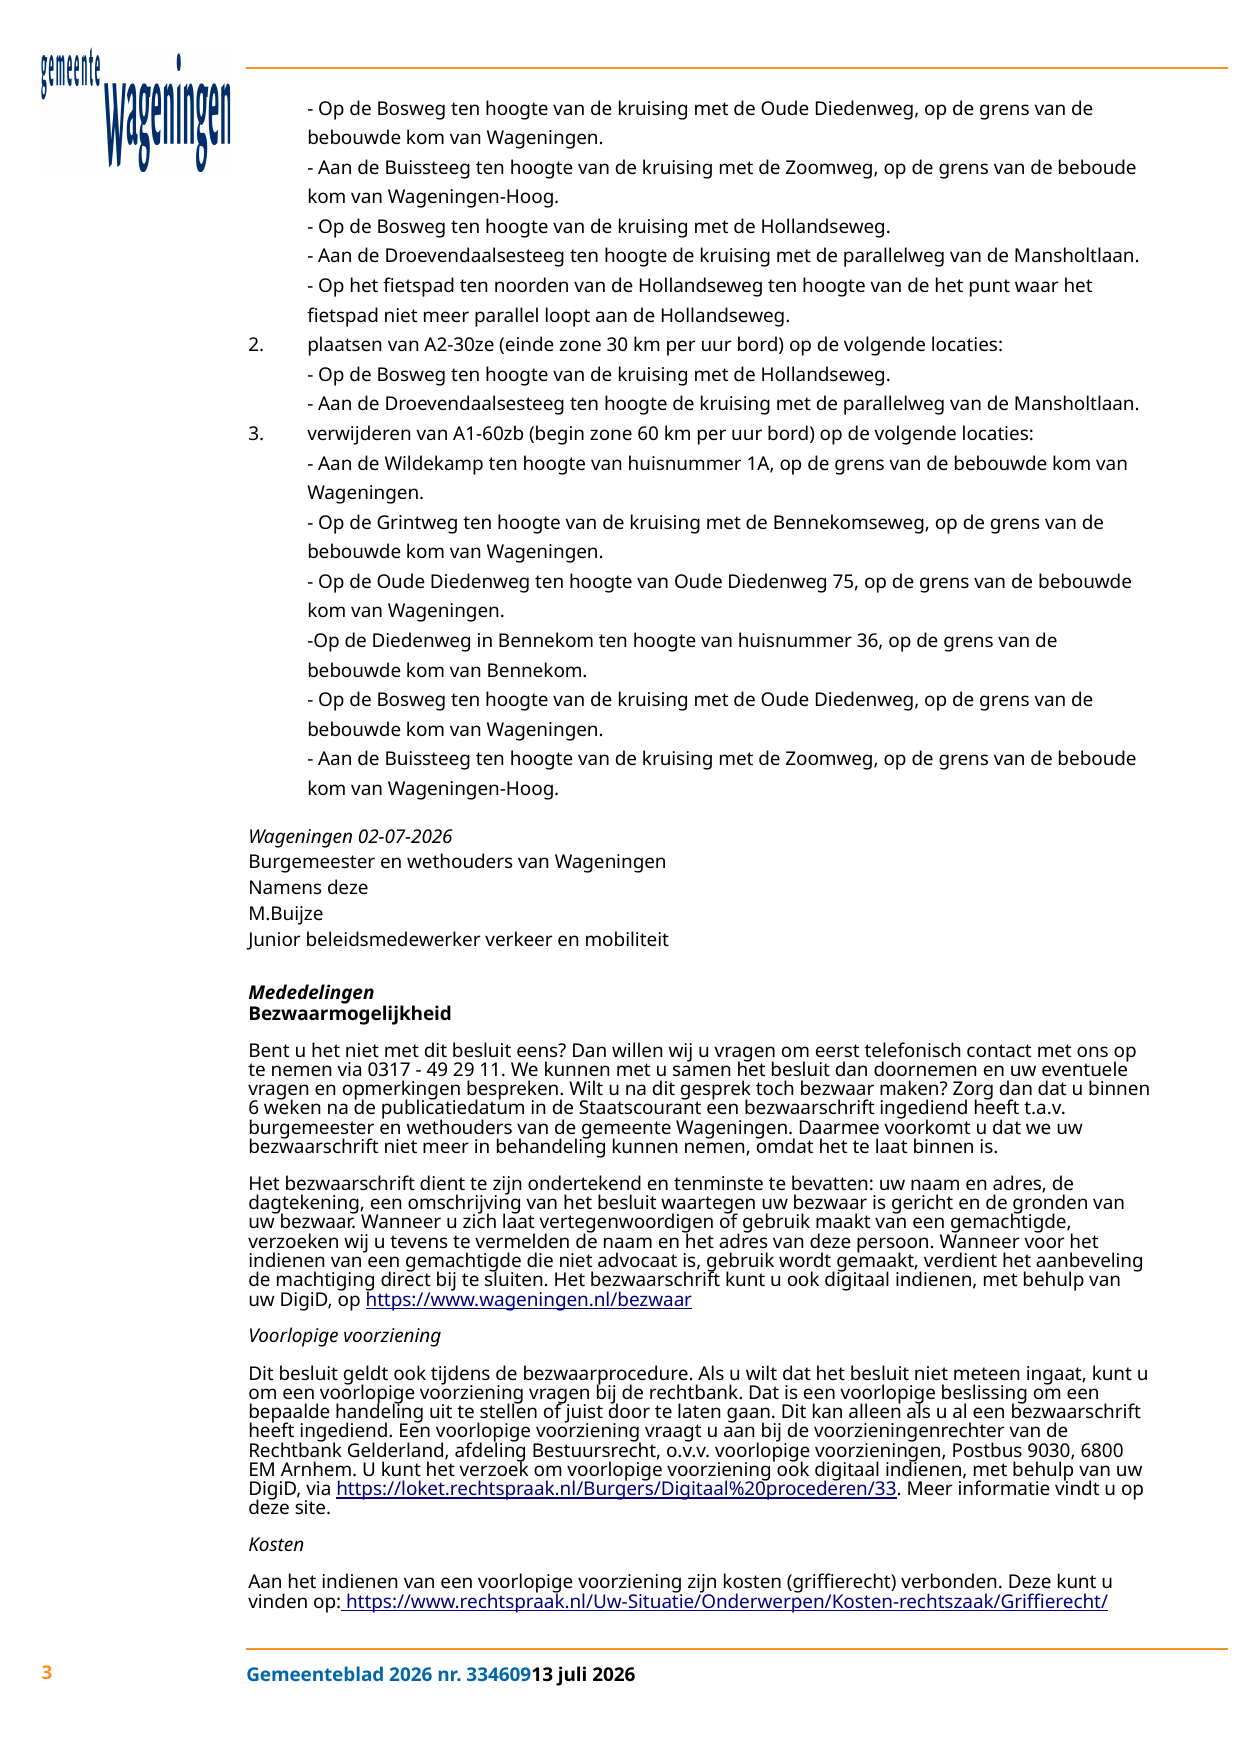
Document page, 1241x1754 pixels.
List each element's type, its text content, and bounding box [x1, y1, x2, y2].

list - Aan de Wildekamp ten hoogte van huisnummer 1A, op de grens van de bebouwde kom van Wageningen. [248, 450, 1152, 505]
picture [41, 47, 231, 172]
text Junior beleidsmedewerker verkeer en mobiliteit [248, 926, 1152, 952]
text Het bezwaarschrift dient te zijn ondertekend en tenminste te bevatten: uw naam en adres, de dagtekening, een omschrijving van het besluit waartegen uw bezwaar is gericht en de gronden van uw bezwaar. Wanneer u zich laat vertegenwoordigen of gebruik maakt van een gemachtigde, verzoeken wij u tevens te vermelden de naam en het adres van deze persoon. Wanneer voor het indienen van een gemachtigde die niet advocaat is, gebruik wordt gemaakt, verdient het aanbeveling de machtiging direct bij te sluiten. Het bezwaarschrift kunt u ook digitaal indienen, met behulp van uw DigiD, op https://www.wageningen.nl/bezwaar [248, 1175, 1152, 1310]
text Wageningen 02-07-2026 [248, 823, 1152, 849]
text Kosten [248, 1536, 1152, 1556]
list verwijderen van A1-60zb (begin zone 60 km per uur bord) op de volgende locaties: [248, 420, 1152, 446]
list - Op de Bosweg ten hoogte van de kruising met de Oude Diedenweg, op de grens van de bebouwde kom van Wageningen. [248, 95, 1152, 150]
list - Aan de Buissteeg ten hoogte van de kruising met de Zoomweg, op de grens van de beboude kom van Wageningen-Hoog. [248, 154, 1152, 209]
text M.Buijze [248, 900, 1152, 926]
list - Op het fietspad ten noorden van de Hollandseweg ten hoogte van de het punt waar het fietspad niet meer parallel loopt aan de Hollandseweg. [248, 272, 1152, 328]
list - Aan de Droevendaalsesteeg ten hoogte de kruising met de parallelweg van de Mansholtlaan. [248, 243, 1152, 268]
list - Op de Grintweg ten hoogte van de kruising met de Bennekomseweg, op de grens van de bebouwde kom van Wageningen. [248, 509, 1152, 564]
text Bent u het niet met dit besluit eens? Dan willen wij u vragen om eerst telefonisch contact met ons op te nemen via 0317 - 49 29 11. We kunnen met u samen het besluit dan doornemen en uw eventuele vragen en opmerkingen bespreken. Wilt u na dit gesprek toch bezwaar maken? Zorg dan dat u binnen 6 weken na de publicatiedatum in de Staatscourant een bezwaarschrift ingediend heeft t.a.v. burgemeester en wethouders van de gemeente Wageningen. Daarmee voorkomt u dat we uw bezwaarschrift niet meer in behandeling kunnen nemen, omdat het te laat binnen is. [248, 1042, 1152, 1157]
list - Op de Bosweg ten hoogte van de kruising met de Oude Diedenweg, op de grens van de bebouwde kom van Wageningen. [248, 686, 1152, 742]
text Voorlopige voorziening [248, 1327, 1152, 1347]
list - Op de Oude Diedenweg ten hoogte van Oude Diedenweg 75, op de grens van de bebouwde kom van Wageningen. [248, 568, 1152, 623]
list plaatsen van A2-30ze (einde zone 30 km per uur bord) op de volgende locaties: [248, 331, 1152, 357]
text Dit besluit geldt ook tijdens de bezwaarprocedure. Als u wilt dat het besluit niet meteen ingaat, kunt u om een voorlopige voorziening vragen bij de rechtbank. Dat is een voorlopige beslissing om een bepaalde handeling uit te stellen of juist door te laten gaan. Dit kan alleen als u al een bezwaarschrift heeft ingediend. Een voorlopige voorziening vraagt u aan bij de voorzieningenrechter van de Rechtbank Gelderland, afdeling Bestuursrecht, o.v.v. voorlopige voorzieningen, Postbus 9030, 6800 EM Arnhem. U kunt het verzoek om voorlopige voorziening ook digitaal indienen, met behulp van uw DigiD, via https://loket.rechtspraak.nl/Burgers/Digitaal%20procederen/33. Meer informatie vindt u op deze site. [248, 1364, 1152, 1519]
text Burgemeester en wethouders van Wageningen [248, 849, 1152, 874]
list - Op de Bosweg ten hoogte van de kruising met de Hollandseweg. [248, 213, 1152, 239]
list - Aan de Buissteeg ten hoogte van de kruising met de Zoomweg, op de grens van de beboude kom van Wageningen-Hoog. [248, 746, 1152, 801]
text Mededelingen [248, 979, 1152, 1004]
list - Op de Bosweg ten hoogte van de kruising met de Hollandseweg. [248, 361, 1152, 387]
text Aan het indienen van een voorlopige voorziening zijn kosten (griffierecht) verbonden. Deze kunt u vinden op: https://www.rechtspraak.nl/Uw-Situatie/Onderwerpen/Kosten-rechtszaak/Griffierecht/ [248, 1573, 1152, 1612]
text Bezwaarmogelijkheid [248, 1004, 1152, 1024]
list - Aan de Droevendaalsesteeg ten hoogte de kruising met de parallelweg van de Mansholtlaan. [248, 391, 1152, 416]
list -Op de Diedenweg in Bennekom ten hoogte van huisnummer 36, op de grens van de bebouwde kom van Bennekom. [248, 627, 1152, 683]
text Namens deze [248, 874, 1152, 900]
